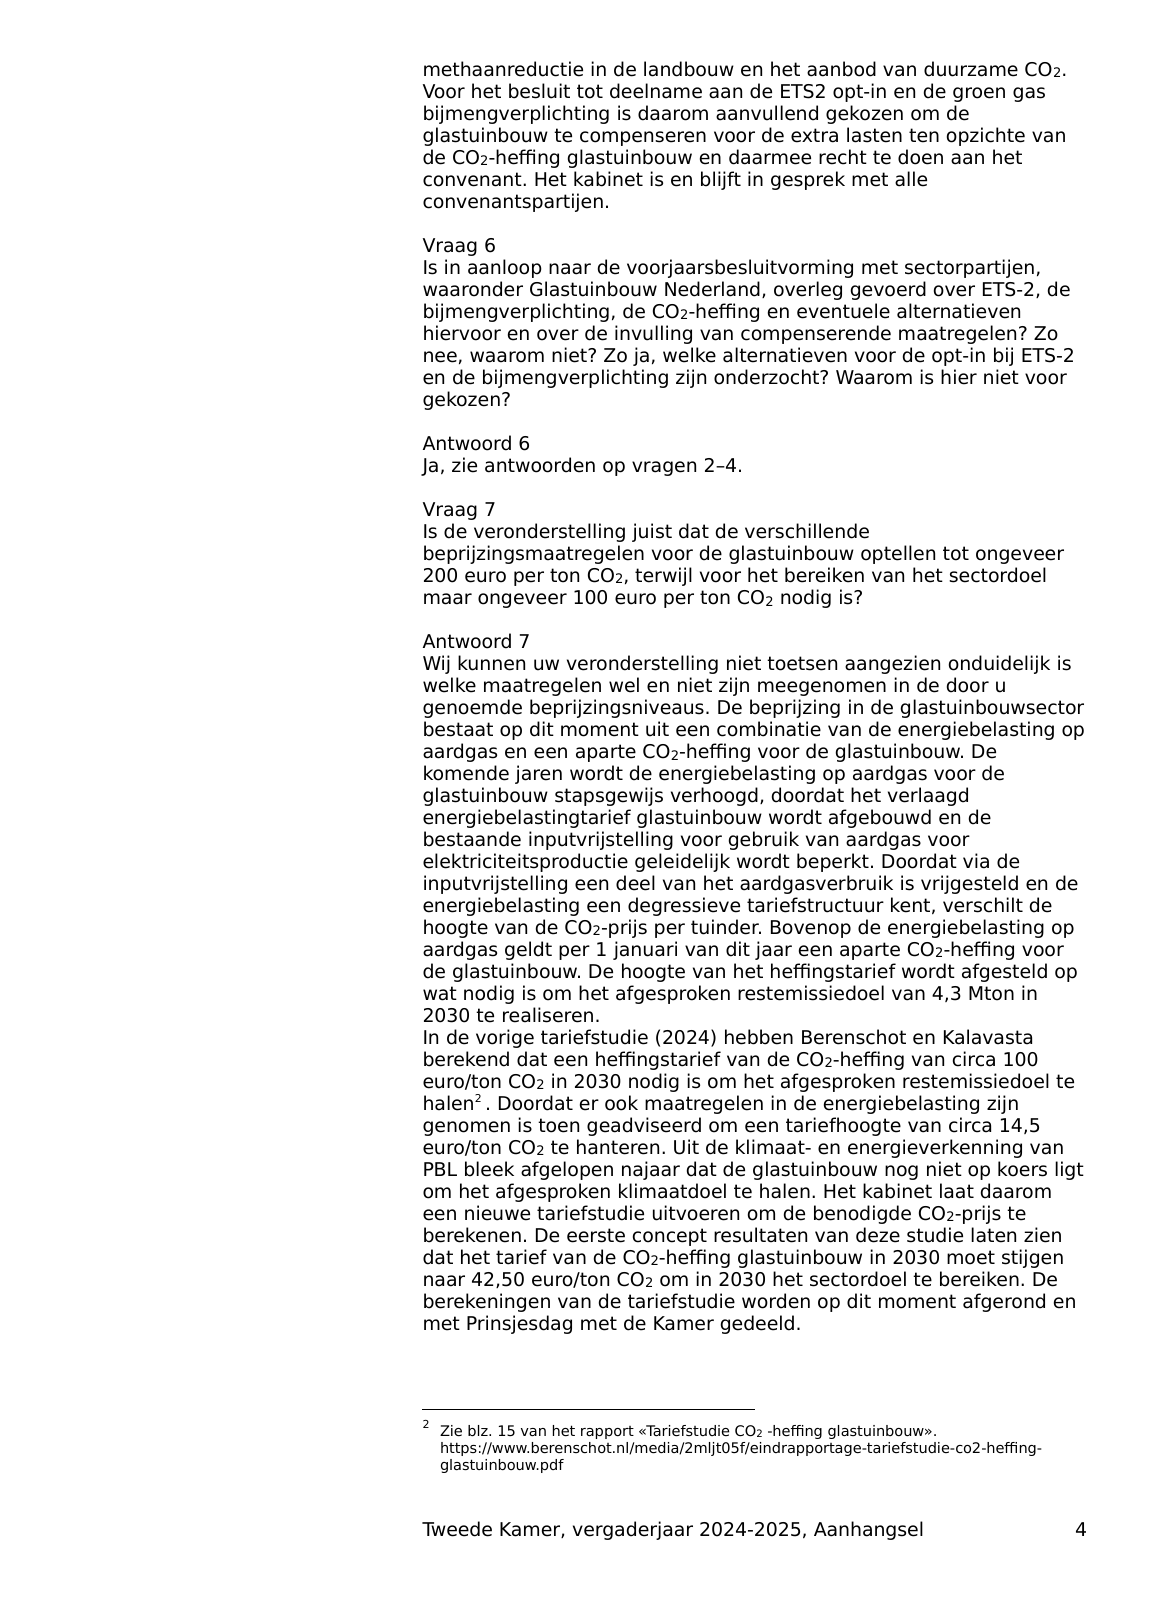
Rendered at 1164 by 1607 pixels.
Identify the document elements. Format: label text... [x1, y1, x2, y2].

text Zie blz. 15 van het rapport «Tariefstudie CO2 -heffing glastuinbouw». https://www.berenschot.nl/media/2mljt05f/eindrapportage-tariefstudie-co2-heffing-glastuinbouw.pdf [422, 1418, 1087, 1474]
text methaanreductie in de landbouw en het aanbod van duurzame CO2. Voor het besluit tot deelname aan de ETS2 opt-in en de groen gas bijmengverplichting is daarom aanvullend gekozen om de glastuinbouw te compenseren voor de extra lasten ten opzichte van de CO2-heffing glastuinbouw en daarmee recht te doen aan het convenant. Het kabinet is en blijft in gesprek met alle convenantspartijen. [422, 59, 1087, 213]
text Antwoord 6 [422, 433, 1087, 455]
text In de vorige tariefstudie (2024) hebben Berenschot en Kalavasta berekend dat een heffingstarief van de CO2-heffing van circa 100 euro/ton CO2 in 2030 nodig is om het afgesproken restemissiedoel te halen. Doordat er ook maatregelen in de energiebelasting zijn genomen is toen geadviseerd om een tariefhoogte van circa 14,5 euro/ton CO2 te hanteren. Uit de klimaat- en energieverkenning van PBL bleek afgelopen najaar dat de glastuinbouw nog niet op koers ligt om het afgesproken klimaatdoel te halen. Het kabinet laat daarom een nieuwe tariefstudie uitvoeren om de benodigde CO2-prijs te berekenen. De eerste concept resultaten van deze studie laten zien dat het tarief van de CO2-heffing glastuinbouw in 2030 moet stijgen naar 42,50 euro/ton CO2 om in 2030 het sectordoel te bereiken. De berekeningen van de tariefstudie worden op dit moment afgerond en met Prinsjesdag met de Kamer gedeeld. [422, 1027, 1087, 1335]
text Vraag 7 [422, 499, 1087, 521]
text Is in aanloop naar de voorjaarsbesluitvorming met sectorpartijen, waaronder Glastuinbouw Nederland, overleg gevoerd over ETS-2, de bijmengverplichting, de CO2-heffing en eventuele alternatieven hiervoor en over de invulling van compenserende maatregelen? Zo nee, waarom niet? Zo ja, welke alternatieven voor de opt-in bij ETS-2 en de bijmengverplichting zijn onderzocht? Waarom is hier niet voor gekozen? [422, 257, 1087, 411]
text Is de veronderstelling juist dat de verschillende beprijzingsmaatregelen voor de glastuinbouw optellen tot ongeveer 200 euro per ton CO2, terwijl voor het bereiken van het sectordoel maar ongeveer 100 euro per ton CO2 nodig is? [422, 521, 1087, 609]
text Wij kunnen uw veronderstelling niet toetsen aangezien onduidelijk is welke maatregelen wel en niet zijn meegenomen in de door u genoemde beprijzingsniveaus. De beprijzing in de glastuinbouwsector bestaat op dit moment uit een combinatie van de energiebelasting op aardgas en een aparte CO2-heffing voor de glastuinbouw. De komende jaren wordt de energiebelasting op aardgas voor de glastuinbouw stapsgewijs verhoogd, doordat het verlaagd energiebelastingtarief glastuinbouw wordt afgebouwd en de bestaande inputvrijstelling voor gebruik van aardgas voor elektriciteitsproductie geleidelijk wordt beperkt. Doordat via de inputvrijstelling een deel van het aardgasverbruik is vrijgesteld en de energiebelasting een degressieve tariefstructuur kent, verschilt de hoogte van de CO2-prijs per tuinder. Bovenop de energiebelasting op aardgas geldt per 1 januari van dit jaar een aparte CO2-heffing voor de glastuinbouw. De hoogte van het heffingstarief wordt afgesteld op wat nodig is om het afgesproken restemissiedoel van 4,3 Mton in 2030 te realiseren. [422, 653, 1087, 1027]
text Ja, zie antwoorden op vragen 2–4. [422, 455, 1087, 477]
text Antwoord 7 [422, 631, 1087, 653]
text Vraag 6 [422, 235, 1087, 257]
